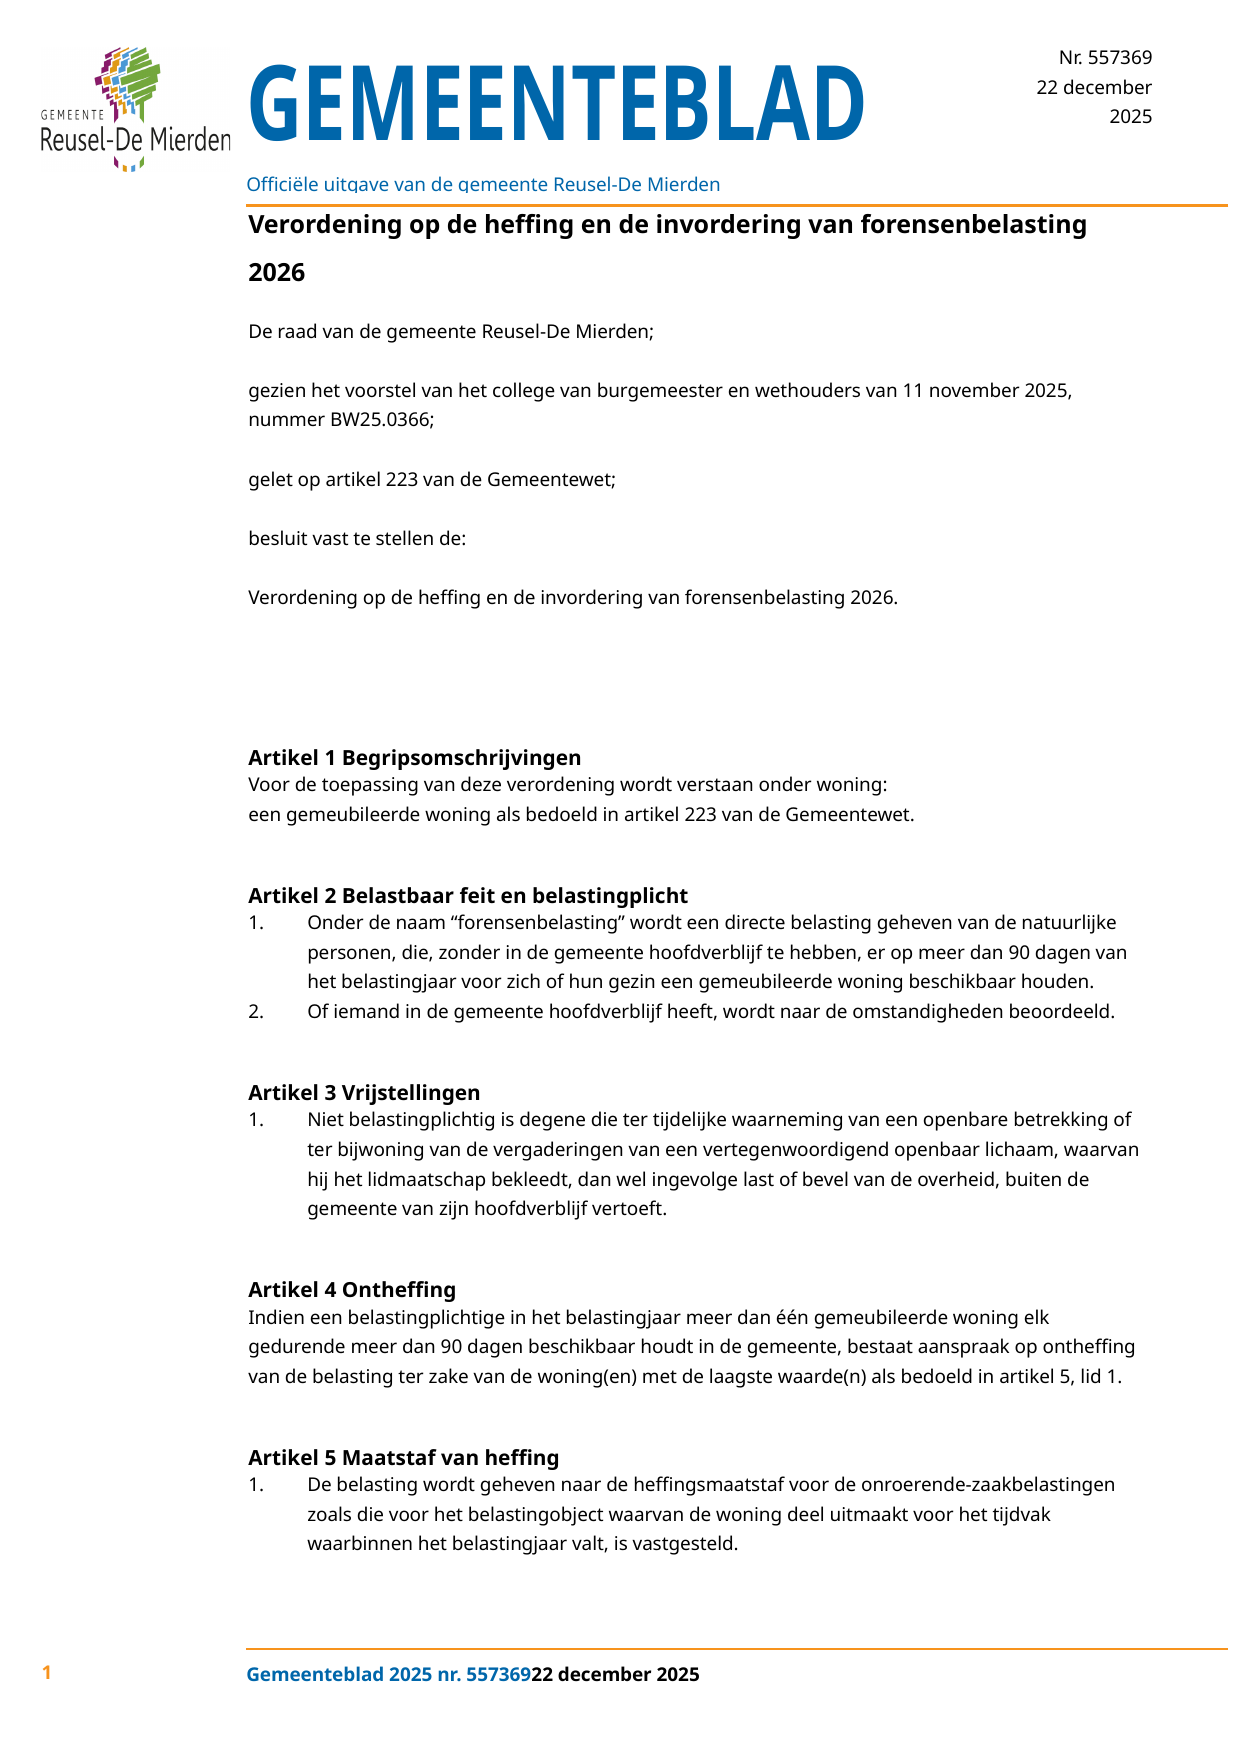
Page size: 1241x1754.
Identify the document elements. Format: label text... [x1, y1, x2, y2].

text Artikel 2 Belastbaar feit en belastingplicht [248, 881, 1152, 909]
text gelet op artikel 223 van de Gemeentewet; [248, 466, 1152, 492]
text Artikel 4 Ontheffing [248, 1275, 1152, 1304]
list Of iemand in de gemeente hoofdverblijf heeft, wordt naar de omstandigheden beoordeeld. [248, 998, 1152, 1024]
text gezien het voorstel van het college van burgemeester en wethouders van 11 november 2025, nummer BW25.0366; [248, 377, 1152, 432]
picture [41, 47, 231, 172]
text Voor de toepassing van deze verordening wordt verstaan onder woning: [248, 771, 1152, 797]
list Onder de naam “forensenbelasting” wordt een directe belasting geheven van de natuurlijke personen, die, zonder in de gemeente hoofdverblijf te hebben, er op meer dan 90 dagen van het belastingjaar voor zich of hun gezin een gemeubileerde woning beschikbaar houden. [248, 909, 1152, 994]
text Artikel 3 Vrijstellingen [248, 1078, 1152, 1107]
list Niet belastingplichtig is degene die ter tijdelijke waarneming van een openbare betrekking of ter bijwoning van de vergaderingen van een vertegenwoordigend openbaar lichaam, waarvan hij het lidmaatschap bekleedt, dan wel ingevolge last of bevel van de overheid, buiten de gemeente van zijn hoofdverblijf vertoeft. [248, 1107, 1152, 1221]
text Verordening op de heffing en de invordering van forensenbelasting 2026. [248, 584, 1152, 610]
text De raad van de gemeente Reusel-De Mierden; [248, 318, 1152, 344]
text Indien een belastingplichtige in het belastingjaar meer dan één gemeubileerde woning elk gedurende meer dan 90 dagen beschikbaar houdt in de gemeente, bestaat aanspraak op ontheffing van de belasting ter zake van de woning(en) met de laagste waarde(n) als bedoeld in artikel 5, lid 1. [248, 1304, 1152, 1389]
text Artikel 5 Maatstaf van heffing [248, 1443, 1152, 1471]
text besluit vast te stellen de: [248, 525, 1152, 551]
text een gemeubileerde woning als bedoeld in artikel 223 van de Gemeentewet. [248, 801, 1152, 827]
text Artikel 1 Begripsomschrijvingen [248, 743, 1152, 771]
text Verordening op de heffing en de invordering van forensenbelasting 2026 [248, 207, 1152, 288]
list De belasting wordt geheven naar de heffingsmaatstaf voor de onroerende-zaakbelastingen zoals die voor het belastingobject waarvan de woning deel uitmaakt voor het tijdvak waarbinnen het belastingjaar valt, is vastgesteld. [248, 1471, 1152, 1556]
